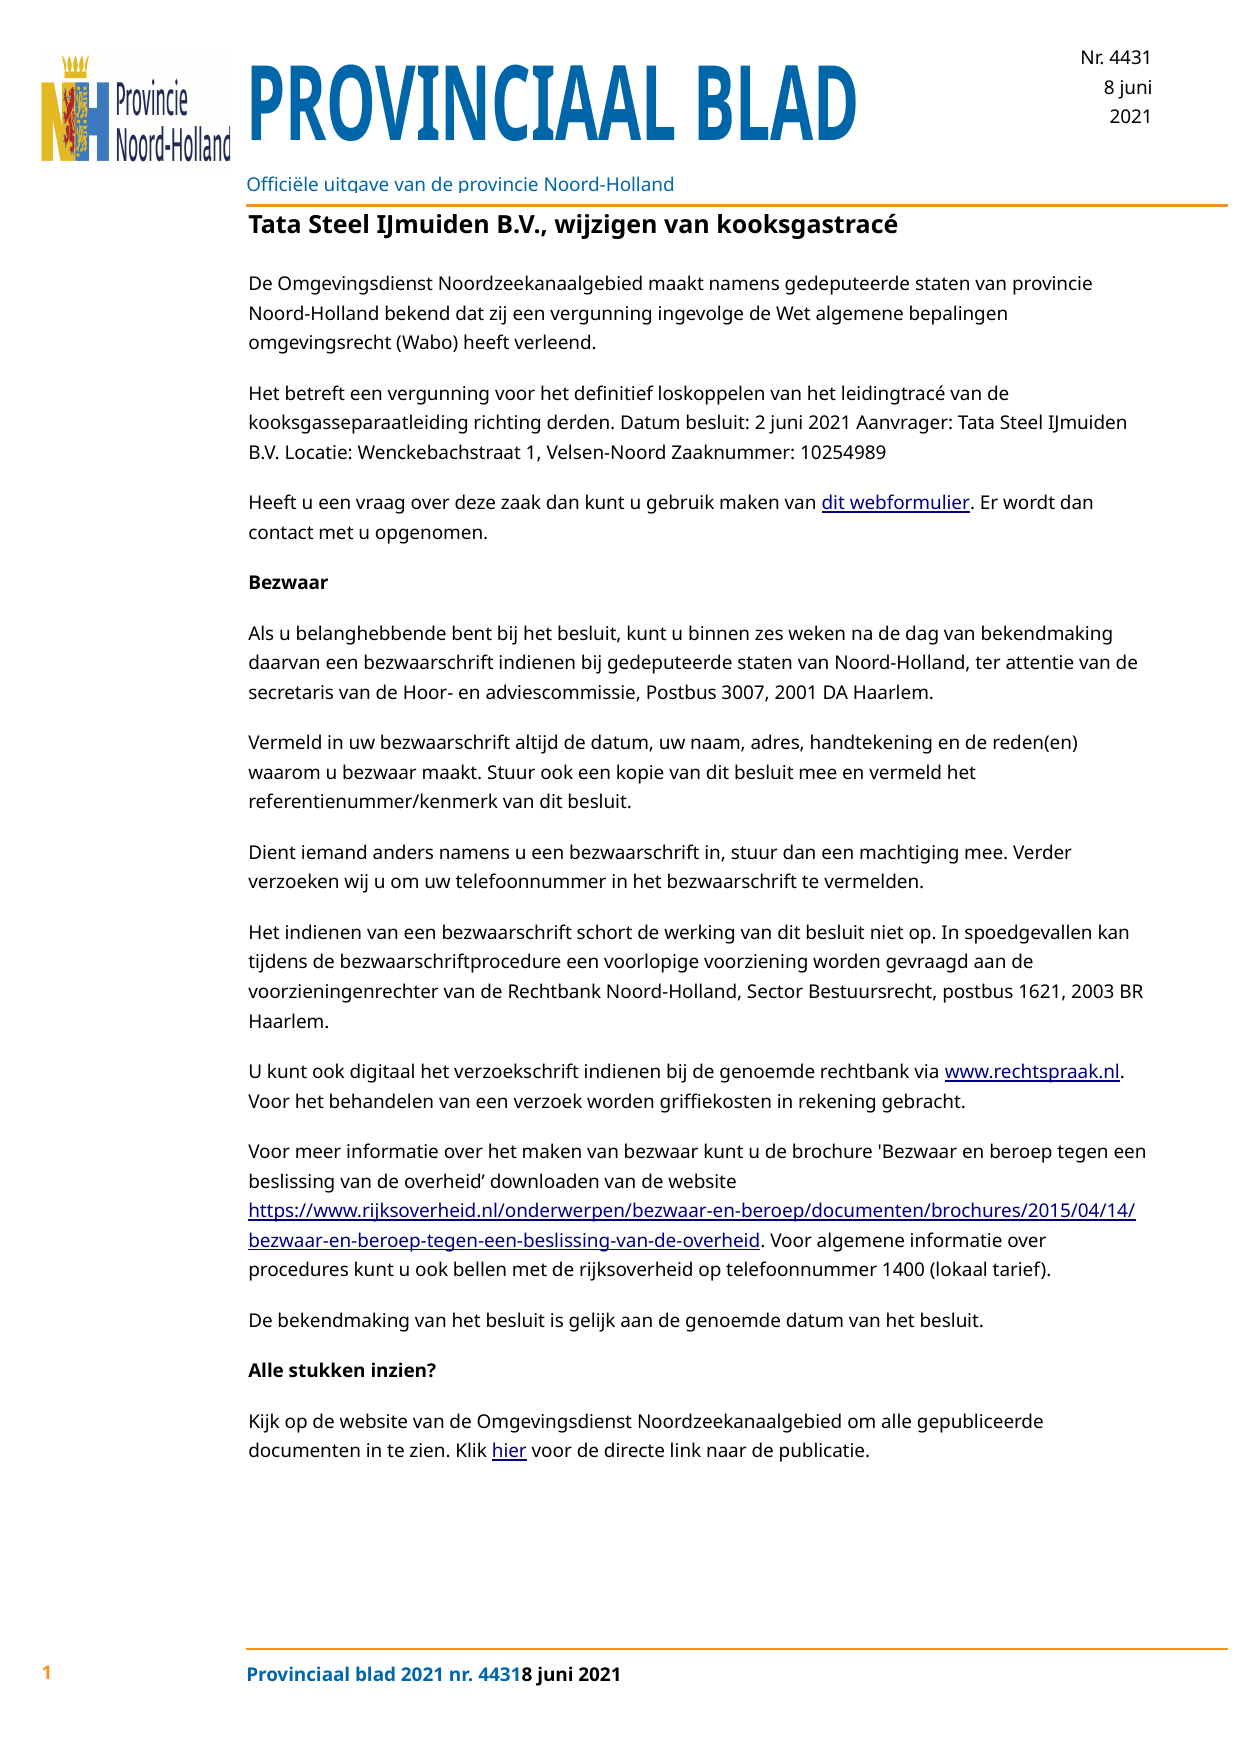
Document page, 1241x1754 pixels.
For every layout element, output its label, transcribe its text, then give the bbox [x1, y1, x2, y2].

text Heeft u een vraag over deze zaak dan kunt u gebruik maken van dit webformulier. Er wordt dan contact met u opgenomen. [248, 489, 1152, 545]
text Tata Steel IJmuiden B.V., wijzigen van kooksgastracé [248, 207, 1152, 241]
text Alle stukken inzien? [248, 1357, 1152, 1383]
picture [41, 47, 231, 172]
text U kunt ook digitaal het verzoekschrift indienen bij de genoemde rechtbank via www.rechtspraak.nl. Voor het behandelen van een verzoek worden griffiekosten in rekening gebracht. [248, 1058, 1152, 1113]
text Dient iemand anders namens u een bezwaarschrift in, stuur dan een machtiging mee. Verder verzoeken wij u om uw telefoonnummer in het bezwaarschrift te vermelden. [248, 839, 1152, 894]
text Het betreft een vergunning voor het definitief loskoppelen van het leidingtracé van de kooksgasseparaatleiding richting derden. Datum besluit: 2 juni 2021 Aanvrager: Tata Steel IJmuiden B.V. Locatie: Wenckebachstraat 1, Velsen-Noord Zaaknummer: 10254989 [248, 380, 1152, 465]
text Voor meer informatie over het maken van bezwaar kunt u de brochure 'Bezwaar en beroep tegen een beslissing van de overheid’ downloaden van de website https://www.rijksoverheid.nl/onderwerpen/bezwaar-en-beroep/documenten/brochures/2015/04/14/bezwaar-en-beroep-tegen-een-beslissing-van-de-overheid. Voor algemene informatie over procedures kunt u ook bellen met de rijksoverheid op telefoonnummer 1400 (lokaal tarief). [248, 1138, 1152, 1282]
text De Omgevingsdienst Noordzeekanaalgebied maakt namens gedeputeerde staten van provincie Noord-Holland bekend dat zij een vergunning ingevolge de Wet algemene bepalingen omgevingsrecht (Wabo) heeft verleend. [248, 270, 1152, 355]
text Bezwaar [248, 569, 1152, 595]
text Het indienen van een bezwaarschrift schort de werking van dit besluit niet op. In spoedgevallen kan tijdens de bezwaarschriftprocedure een voorlopige voorziening worden gevraagd aan de voorzieningenrechter van de Rechtbank Noord-Holland, Sector Bestuursrecht, postbus 1621, 2003 BR Haarlem. [248, 919, 1152, 1033]
text Kijk op de website van de Omgevingsdienst Noordzeekanaalgebied om alle gepubliceerde documenten in te zien. Klik hier voor de directe link naar de publicatie. [248, 1408, 1152, 1463]
text De bekendmaking van het besluit is gelijk aan de genoemde datum van het besluit. [248, 1307, 1152, 1333]
text Vermeld in uw bezwaarschrift altijd de datum, uw naam, adres, handtekening en de reden(en) waarom u bezwaar maakt. Stuur ook een kopie van dit besluit mee en vermeld het referentienummer/kenmerk van dit besluit. [248, 729, 1152, 814]
text Als u belanghebbende bent bij het besluit, kunt u binnen zes weken na de dag van bekendmaking daarvan een bezwaarschrift indienen bij gedeputeerde staten van Noord-Holland, ter attentie van de secretaris van de Hoor- en adviescommissie, Postbus 3007, 2001 DA Haarlem. [248, 620, 1152, 705]
